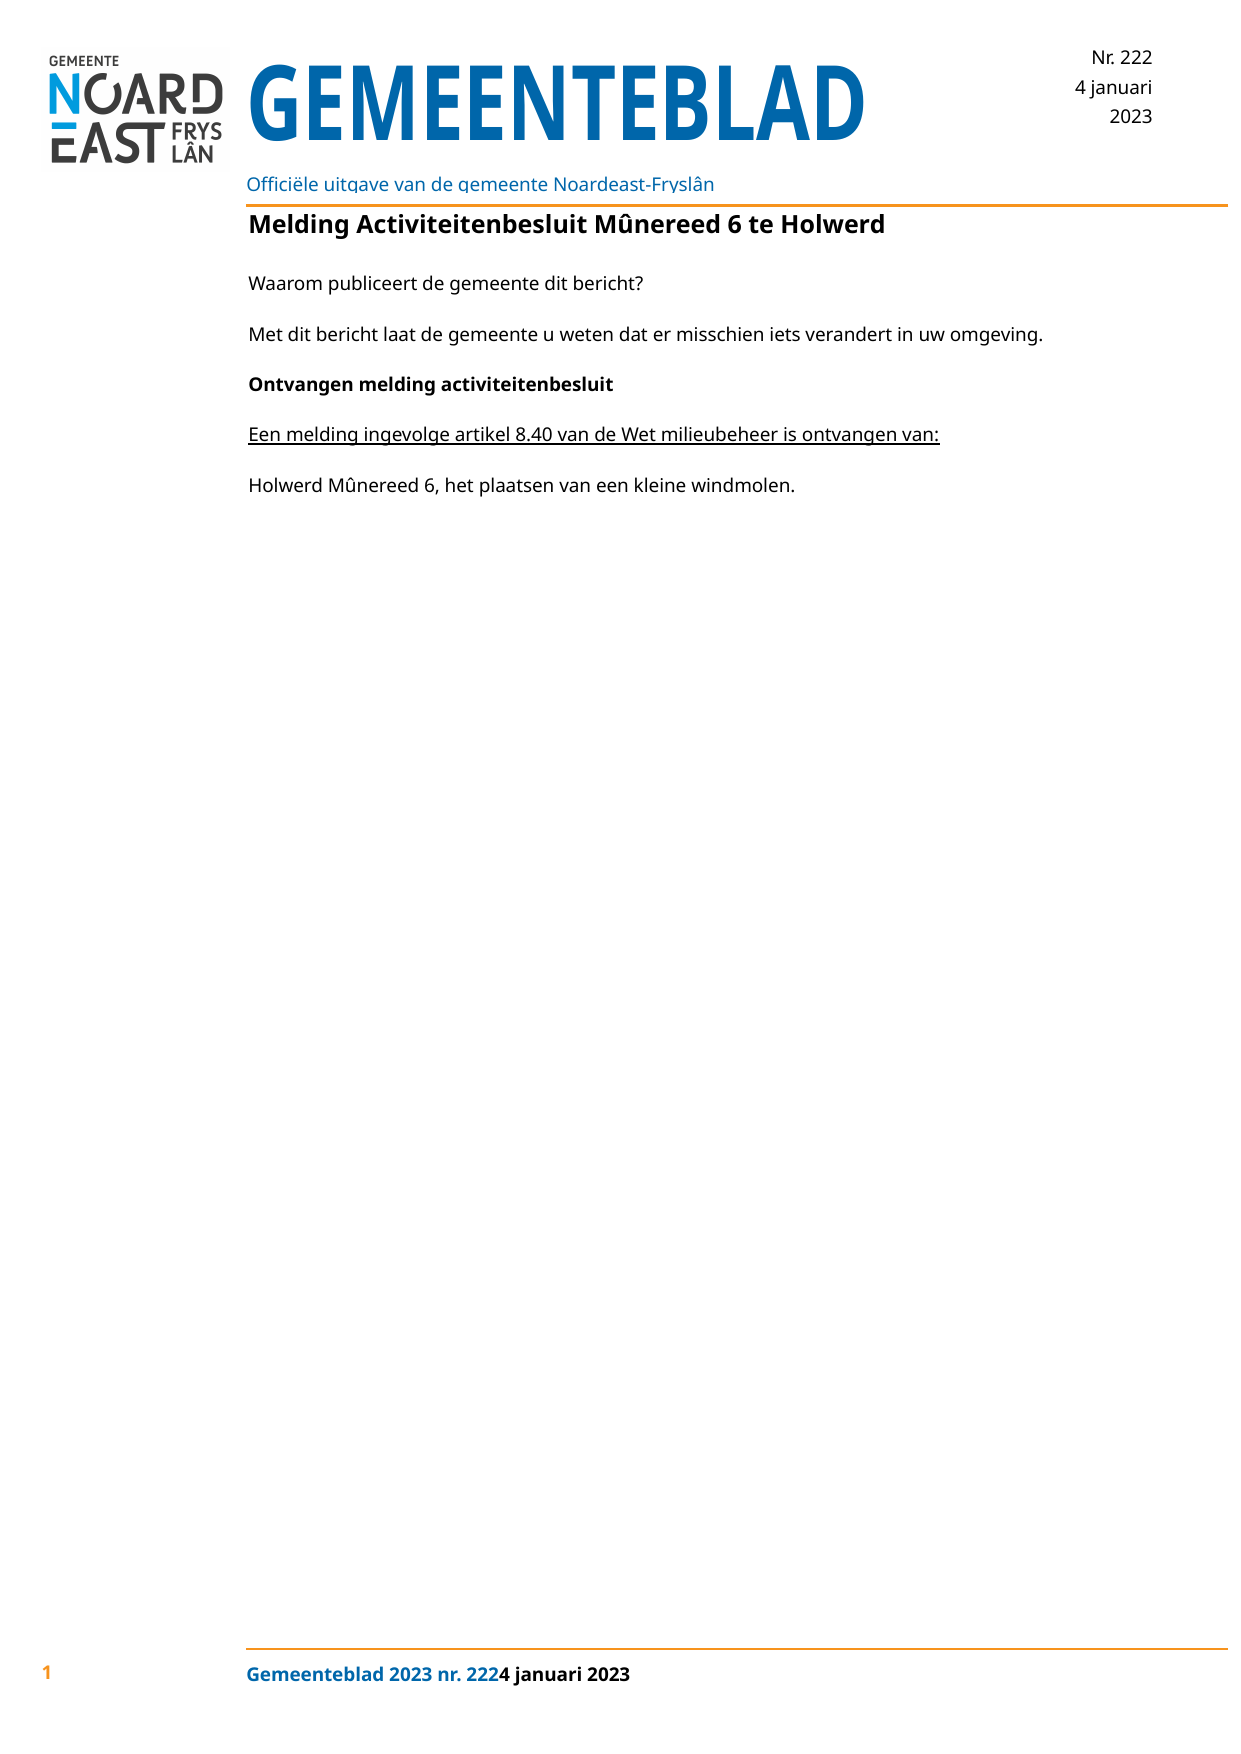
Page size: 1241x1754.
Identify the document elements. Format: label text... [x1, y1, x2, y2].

picture [41, 47, 231, 172]
text Holwerd Mûnereed 6, het plaatsen van een kleine windmolen. [248, 472, 1152, 498]
text Waarom publiceert de gemeente dit bericht? [248, 270, 1152, 296]
text Een melding ingevolge artikel 8.40 van de Wet milieubeheer is ontvangen van: [248, 422, 1152, 447]
text Melding Activiteitenbesluit Mûnereed 6 te Holwerd [248, 207, 1152, 241]
text Met dit bericht laat de gemeente u weten dat er misschien iets verandert in uw omgeving. [248, 321, 1152, 346]
text Ontvangen melding activiteitenbesluit [248, 371, 1152, 397]
